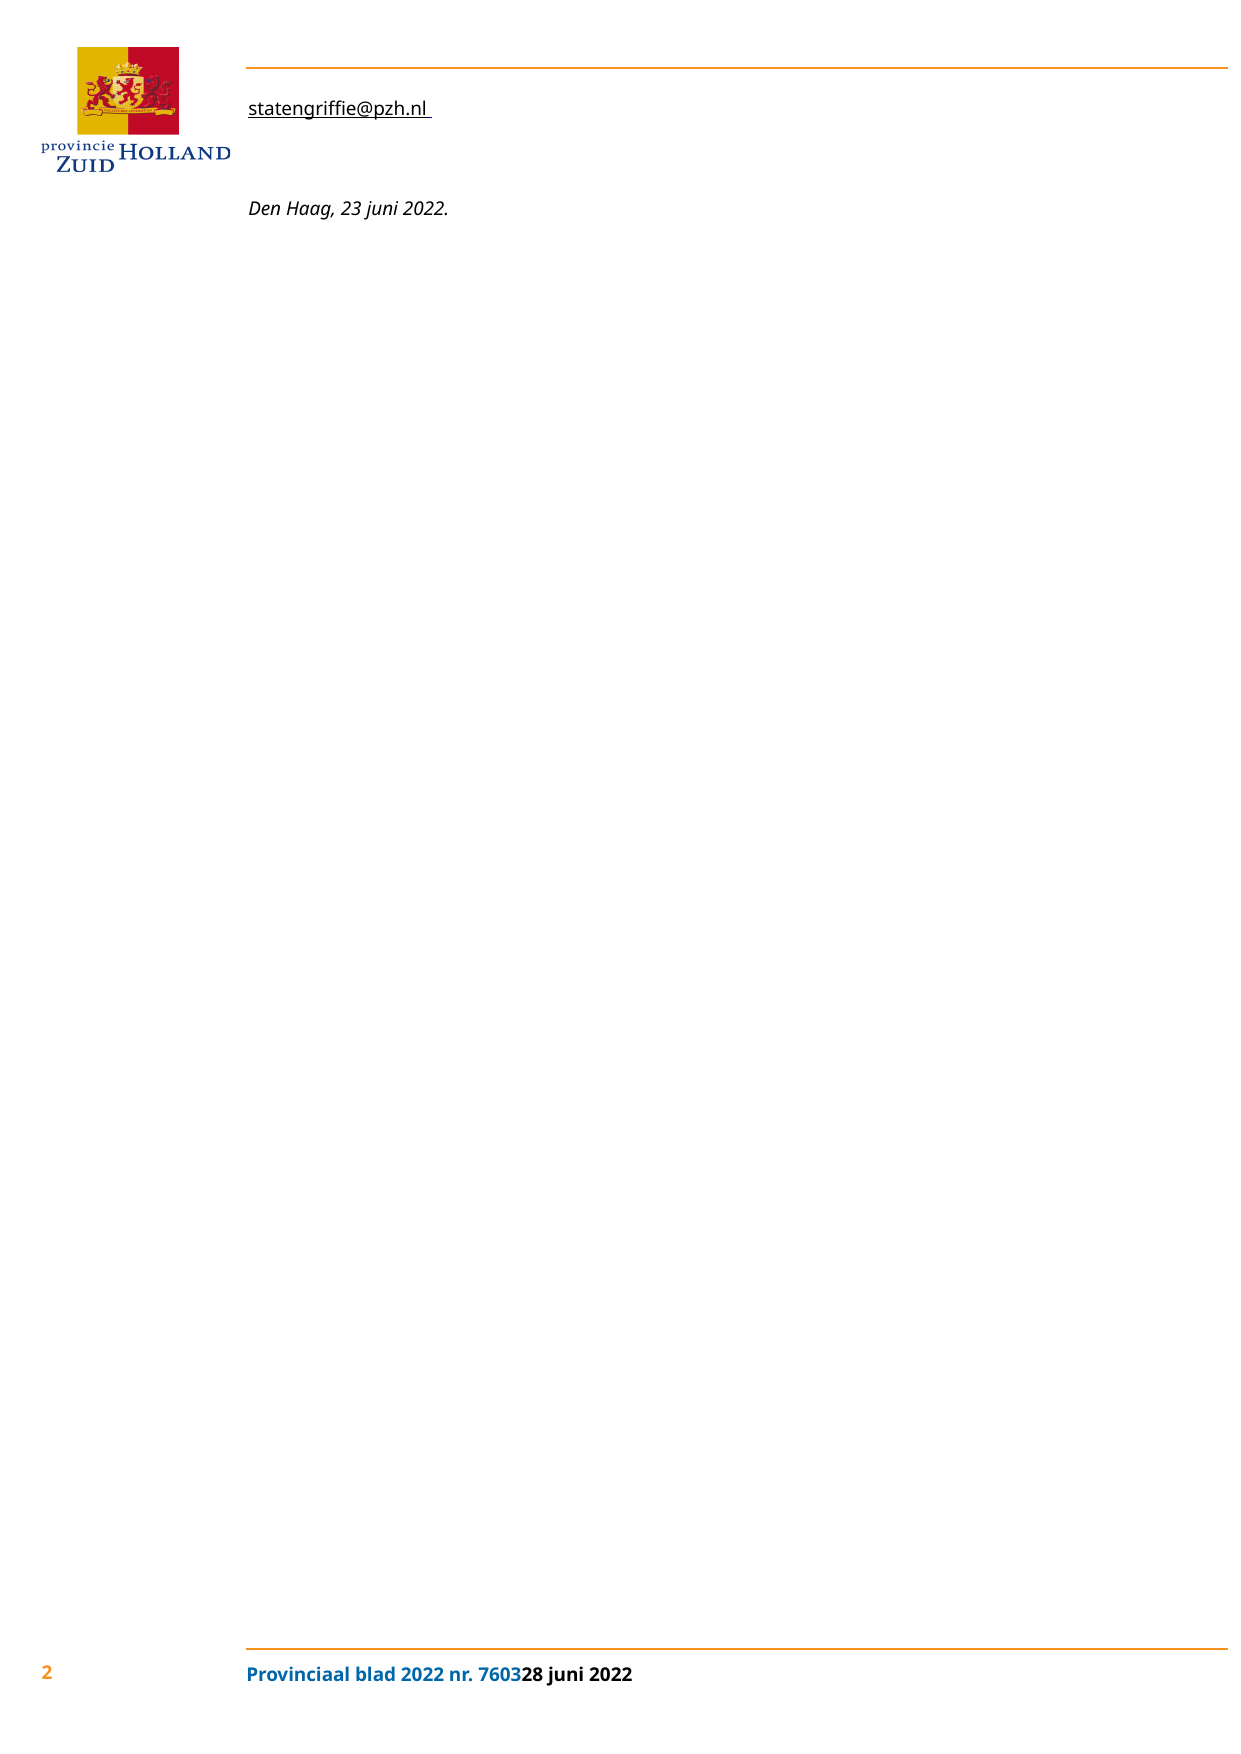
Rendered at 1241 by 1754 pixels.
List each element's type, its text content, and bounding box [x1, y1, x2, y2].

text statengriffie@pzh.nl [248, 95, 1152, 121]
picture [41, 47, 231, 172]
text Den Haag, 23 juni 2022. [248, 196, 1152, 221]
